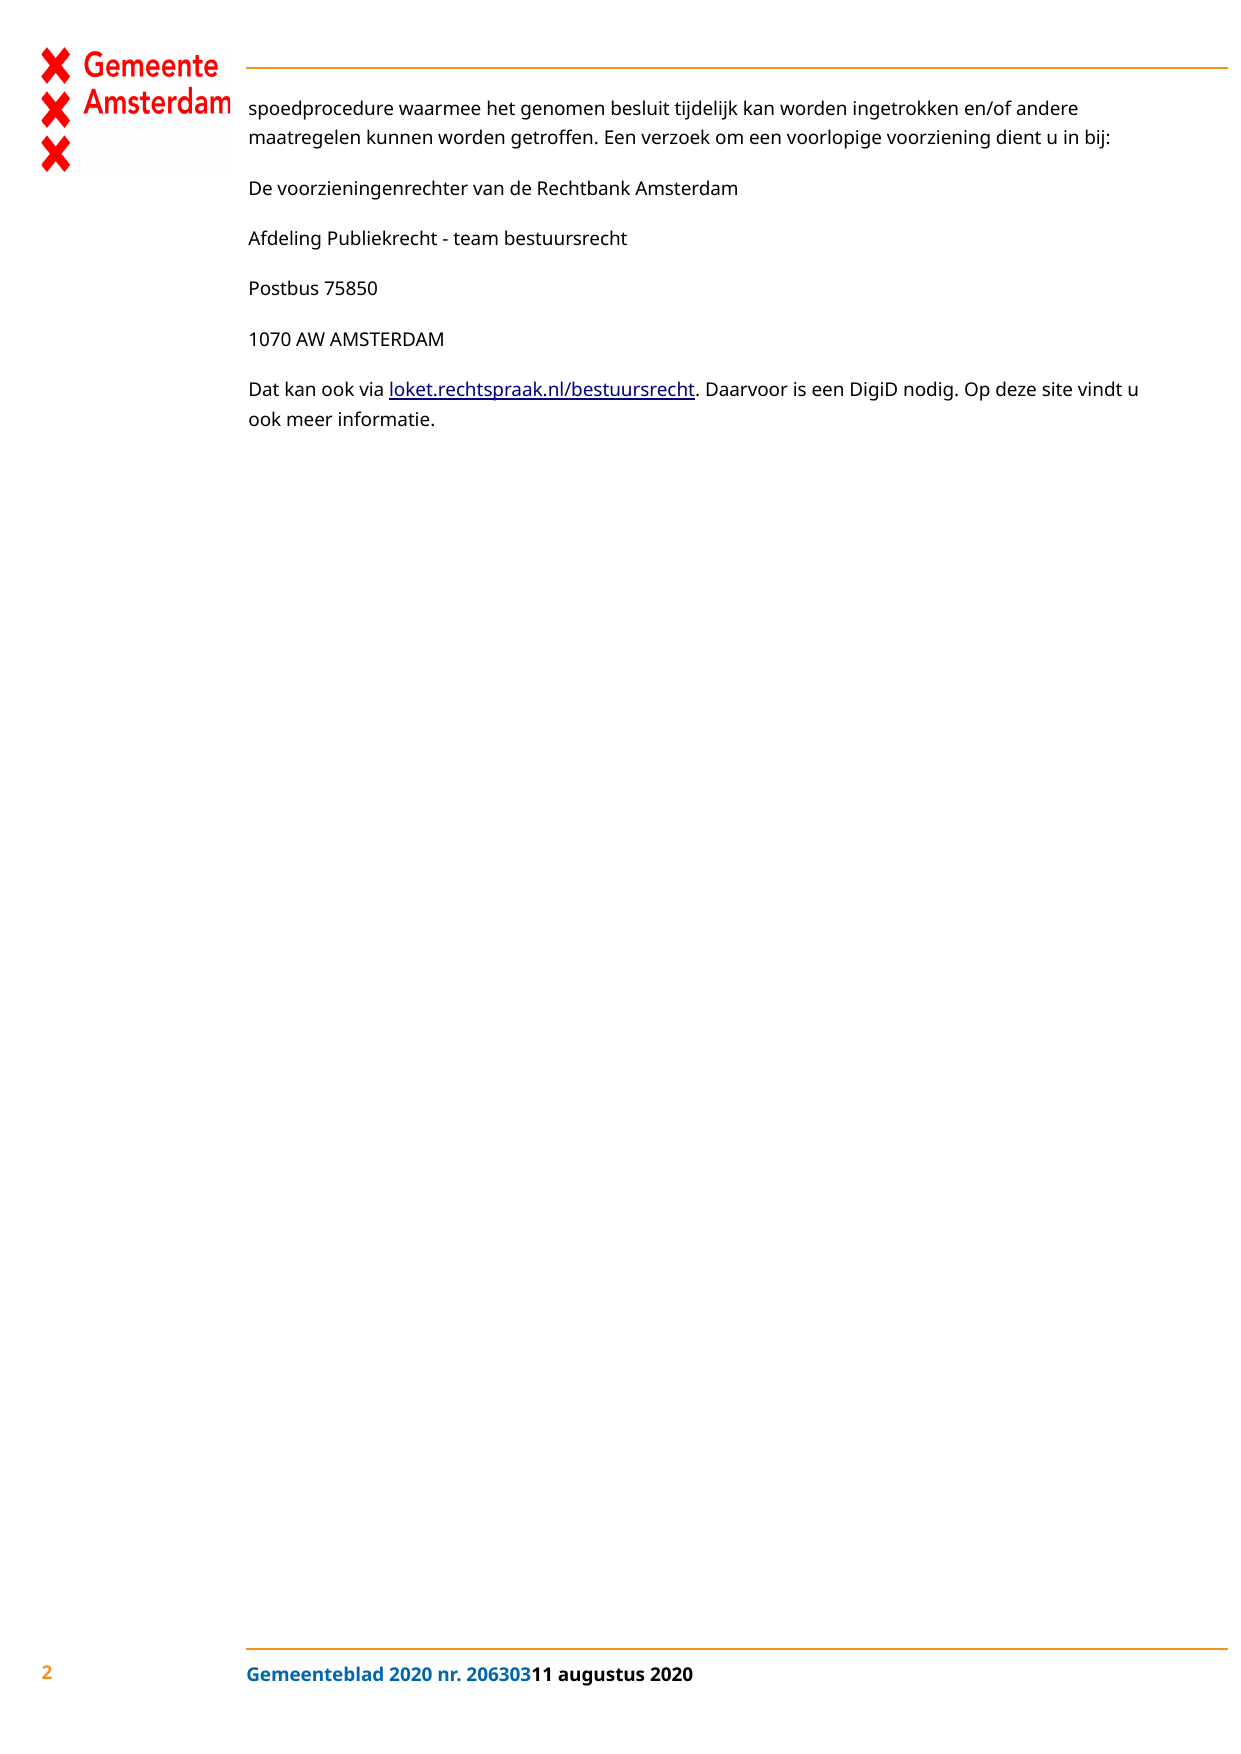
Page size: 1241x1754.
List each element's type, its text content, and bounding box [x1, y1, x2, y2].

text Dat kan ook via loket.rechtspraak.nl/bestuursrecht. Daarvoor is een DigiD nodig. Op deze site vindt u ook meer informatie. [248, 376, 1152, 432]
text spoedprocedure waarmee het genomen besluit tijdelijk kan worden ingetrokken en/of andere maatregelen kunnen worden getroffen. Een verzoek om een voorlopige voorziening dient u in bij: [248, 95, 1152, 150]
text Afdeling Publiekrecht - team bestuursrecht [248, 225, 1152, 251]
text Postbus 75850 [248, 276, 1152, 301]
text 1070 AW AMSTERDAM [248, 326, 1152, 352]
picture [41, 47, 231, 172]
text De voorzieningenrechter van de Rechtbank Amsterdam [248, 175, 1152, 201]
